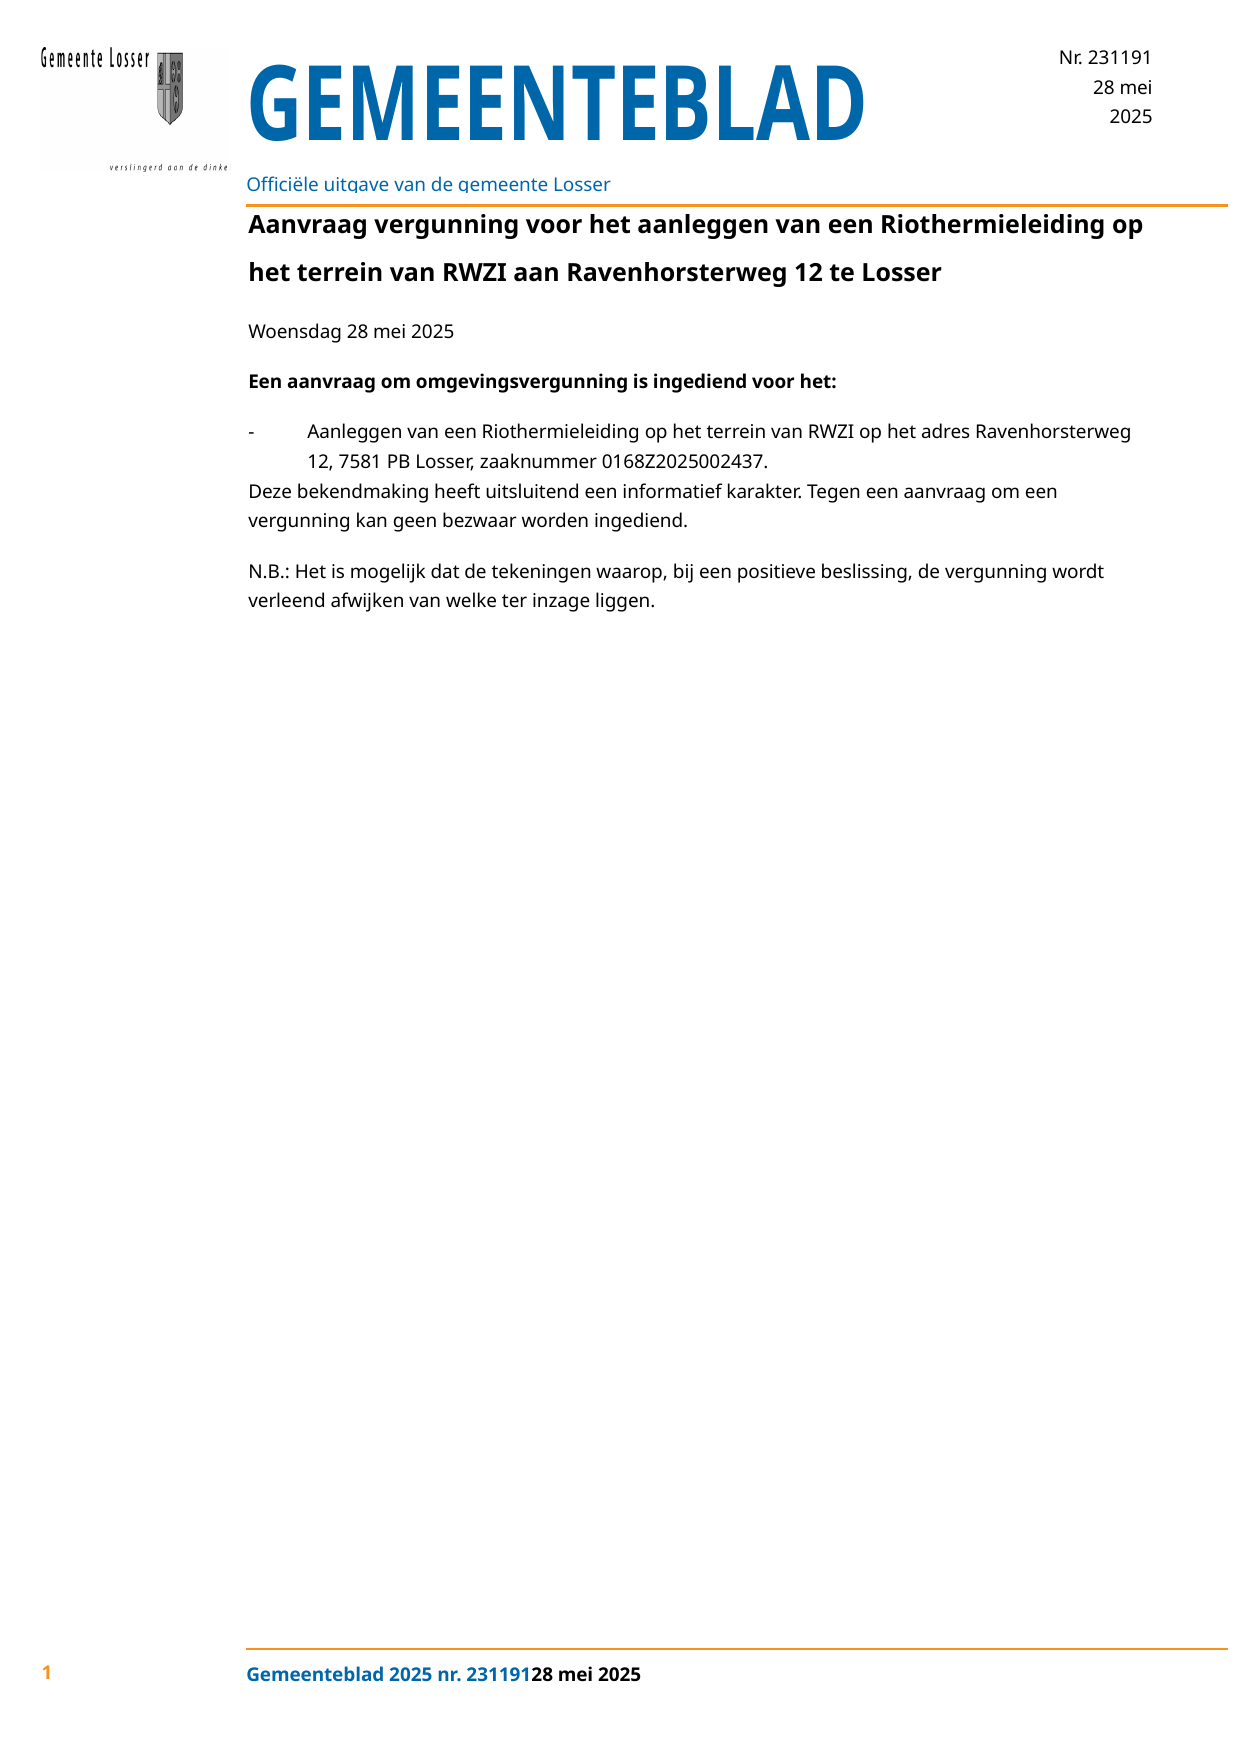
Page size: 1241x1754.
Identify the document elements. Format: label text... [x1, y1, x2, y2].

text Deze bekendmaking heeft uitsluitend een informatief karakter. Tegen een aanvraag om een vergunning kan geen bezwaar worden ingediend. [248, 478, 1152, 533]
text Aanvraag vergunning voor het aanleggen van een Riothermieleiding op het terrein van RWZI aan Ravenhorsterweg 12 te Losser [248, 207, 1152, 288]
text Woensdag 28 mei 2025 [248, 318, 1152, 344]
picture [41, 47, 231, 172]
text N.B.: Het is mogelijk dat de tekeningen waarop, bij een positieve beslissing, de vergunning wordt verleend afwijken van welke ter inzage liggen. [248, 558, 1152, 613]
text Een aanvraag om omgevingsvergunning is ingediend voor het: [248, 368, 1152, 394]
list Aanleggen van een Riothermieleiding op het terrein van RWZI op het adres Ravenhorsterweg 12, 7581 PB Losser, zaaknummer 0168Z2025002437. [248, 419, 1152, 474]
